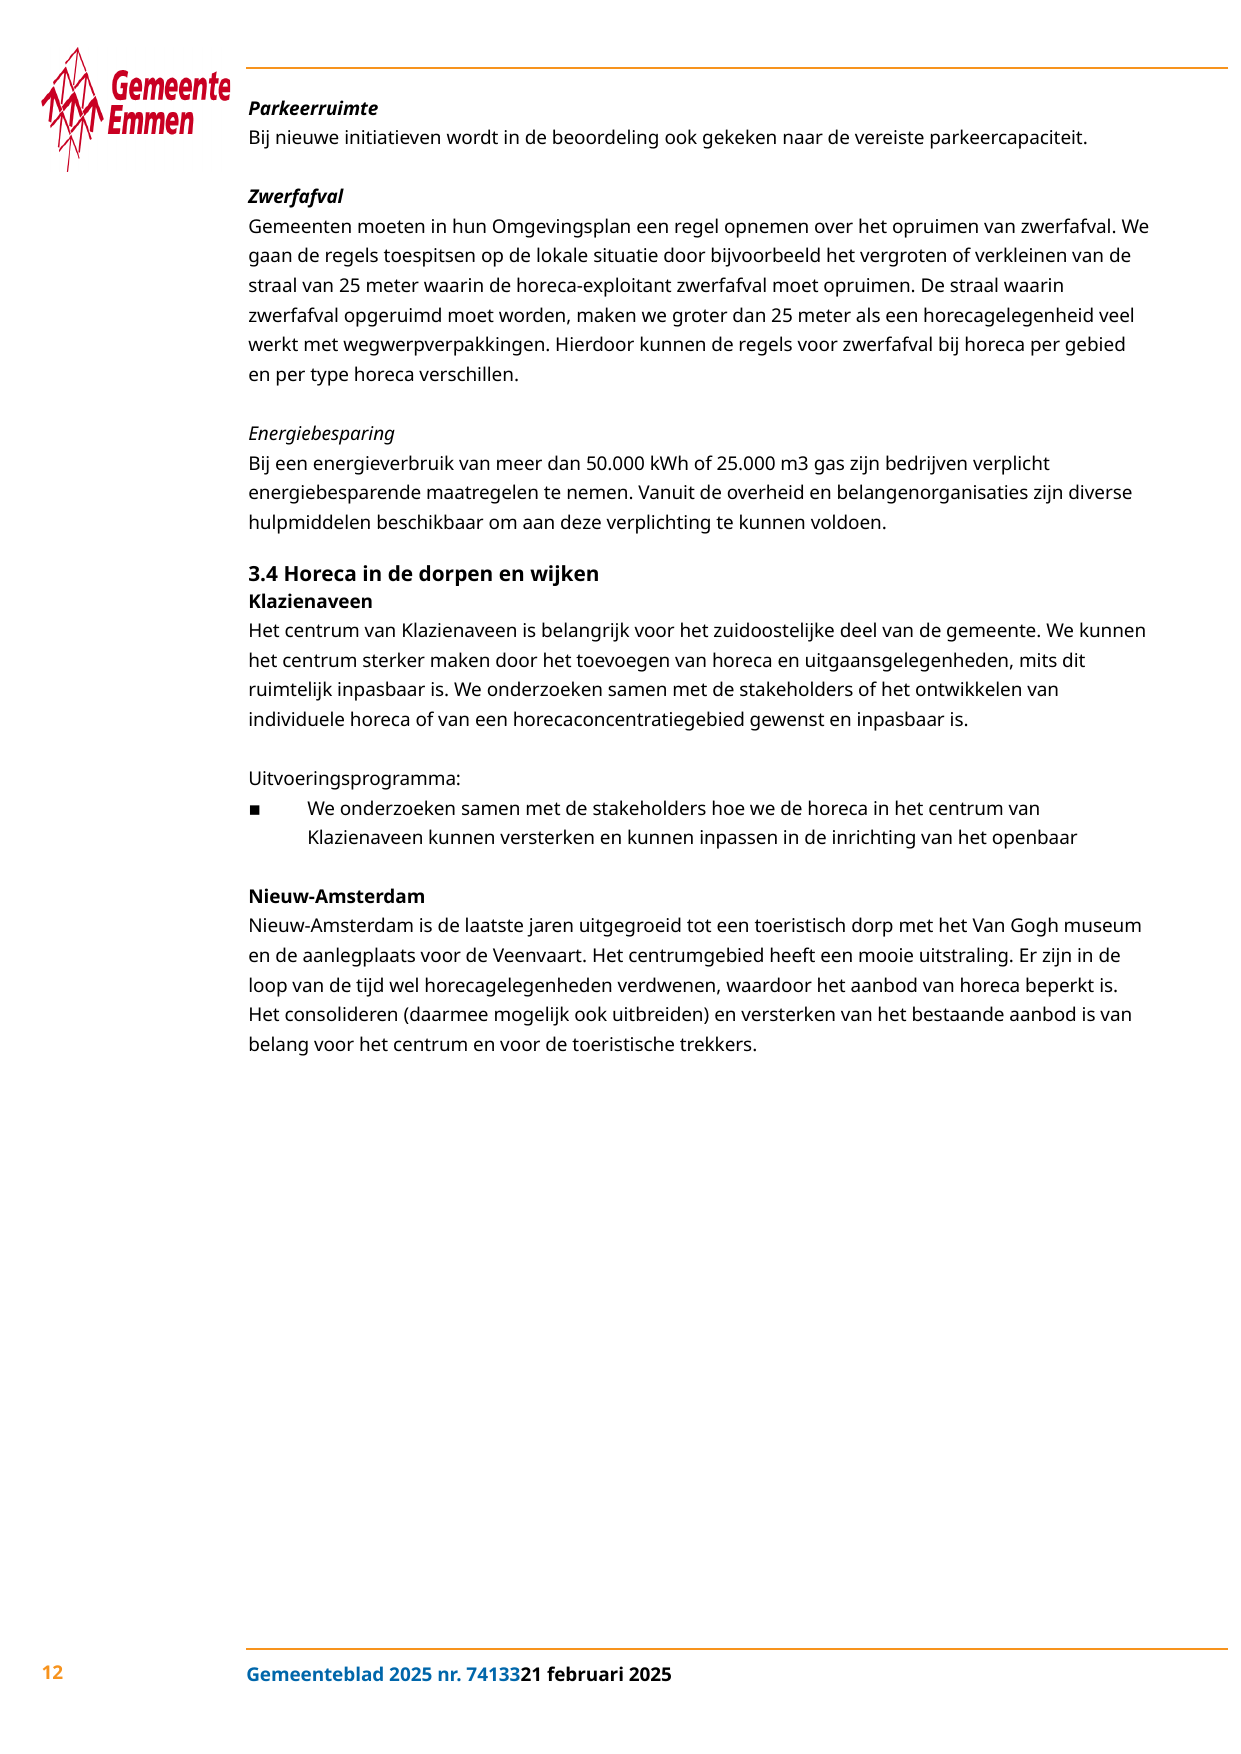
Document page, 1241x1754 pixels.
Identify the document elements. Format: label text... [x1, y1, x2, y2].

text 3.4 Horeca in de dorpen en wijken [248, 559, 1152, 588]
text Parkeerruimte [248, 95, 1152, 121]
text Energiebesparing [248, 420, 1152, 446]
text Het centrum van Klazienaveen is belangrijk voor het zuidoostelijke deel van de gemeente. We kunnen het centrum sterker maken door het toevoegen van horeca en uitgaansgelegenheden, mits dit ruimtelijk inpasbaar is. We onderzoeken samen met de stakeholders of het ontwikkelen van individuele horeca of van een horecaconcentratiegebied gewenst en inpasbaar is. [248, 617, 1152, 732]
table_header Uitvoeringsprogramma: We onderzoeken samen met de stakeholders hoe we de horeca in het centrum van Klazienaveen kunnen versterken en kunnen inpassen in de inrichting van het openbaar [248, 765, 1152, 850]
text Bij nieuwe initiatieven wordt in de beoordeling ook gekeken naar de vereiste parkeercapaciteit. [248, 124, 1152, 150]
text Gemeenten moeten in hun Omgevingsplan een regel opnemen over het opruimen van zwerfafval. We gaan de regels toespitsen op de lokale situatie door bijvoorbeeld het vergroten of verkleinen van de straal van 25 meter waarin de horeca-exploitant zwerfafval moet opruimen. De straal waarin zwerfafval opgeruimd moet worden, maken we groter dan 25 meter als een horecagelegenheid veel werkt met wegwerpverpakkingen. Hierdoor kunnen de regels voor zwerfafval bij horeca per gebied en per type horeca verschillen. [248, 213, 1152, 387]
text Zwerfafval [248, 183, 1152, 209]
text Bij een energieverbruik van meer dan 50.000 kWh of 25.000 m3 gas zijn bedrijven verplicht energiebesparende maatregelen te nemen. Vanuit de overheid en belangenorganisaties zijn diverse hulpmiddelen beschikbaar om aan deze verplichting te kunnen voldoen. [248, 450, 1152, 535]
picture [41, 47, 231, 172]
text Nieuw-Amsterdam is de laatste jaren uitgegroeid tot een toeristisch dorp met het Van Gogh museum en de aanlegplaats voor de Veenvaart. Het centrumgebied heeft een mooie uitstraling. Er zijn in de loop van de tijd wel horecagelegenheden verdwenen, waardoor het aanbod van horeca beperkt is. Het consolideren (daarmee mogelijk ook uitbreiden) en versterken van het bestaande aanbod is van belang voor het centrum en voor de toeristische trekkers. [248, 913, 1152, 1057]
text Klazienaveen [248, 588, 1152, 613]
text Nieuw-Amsterdam [248, 883, 1152, 909]
